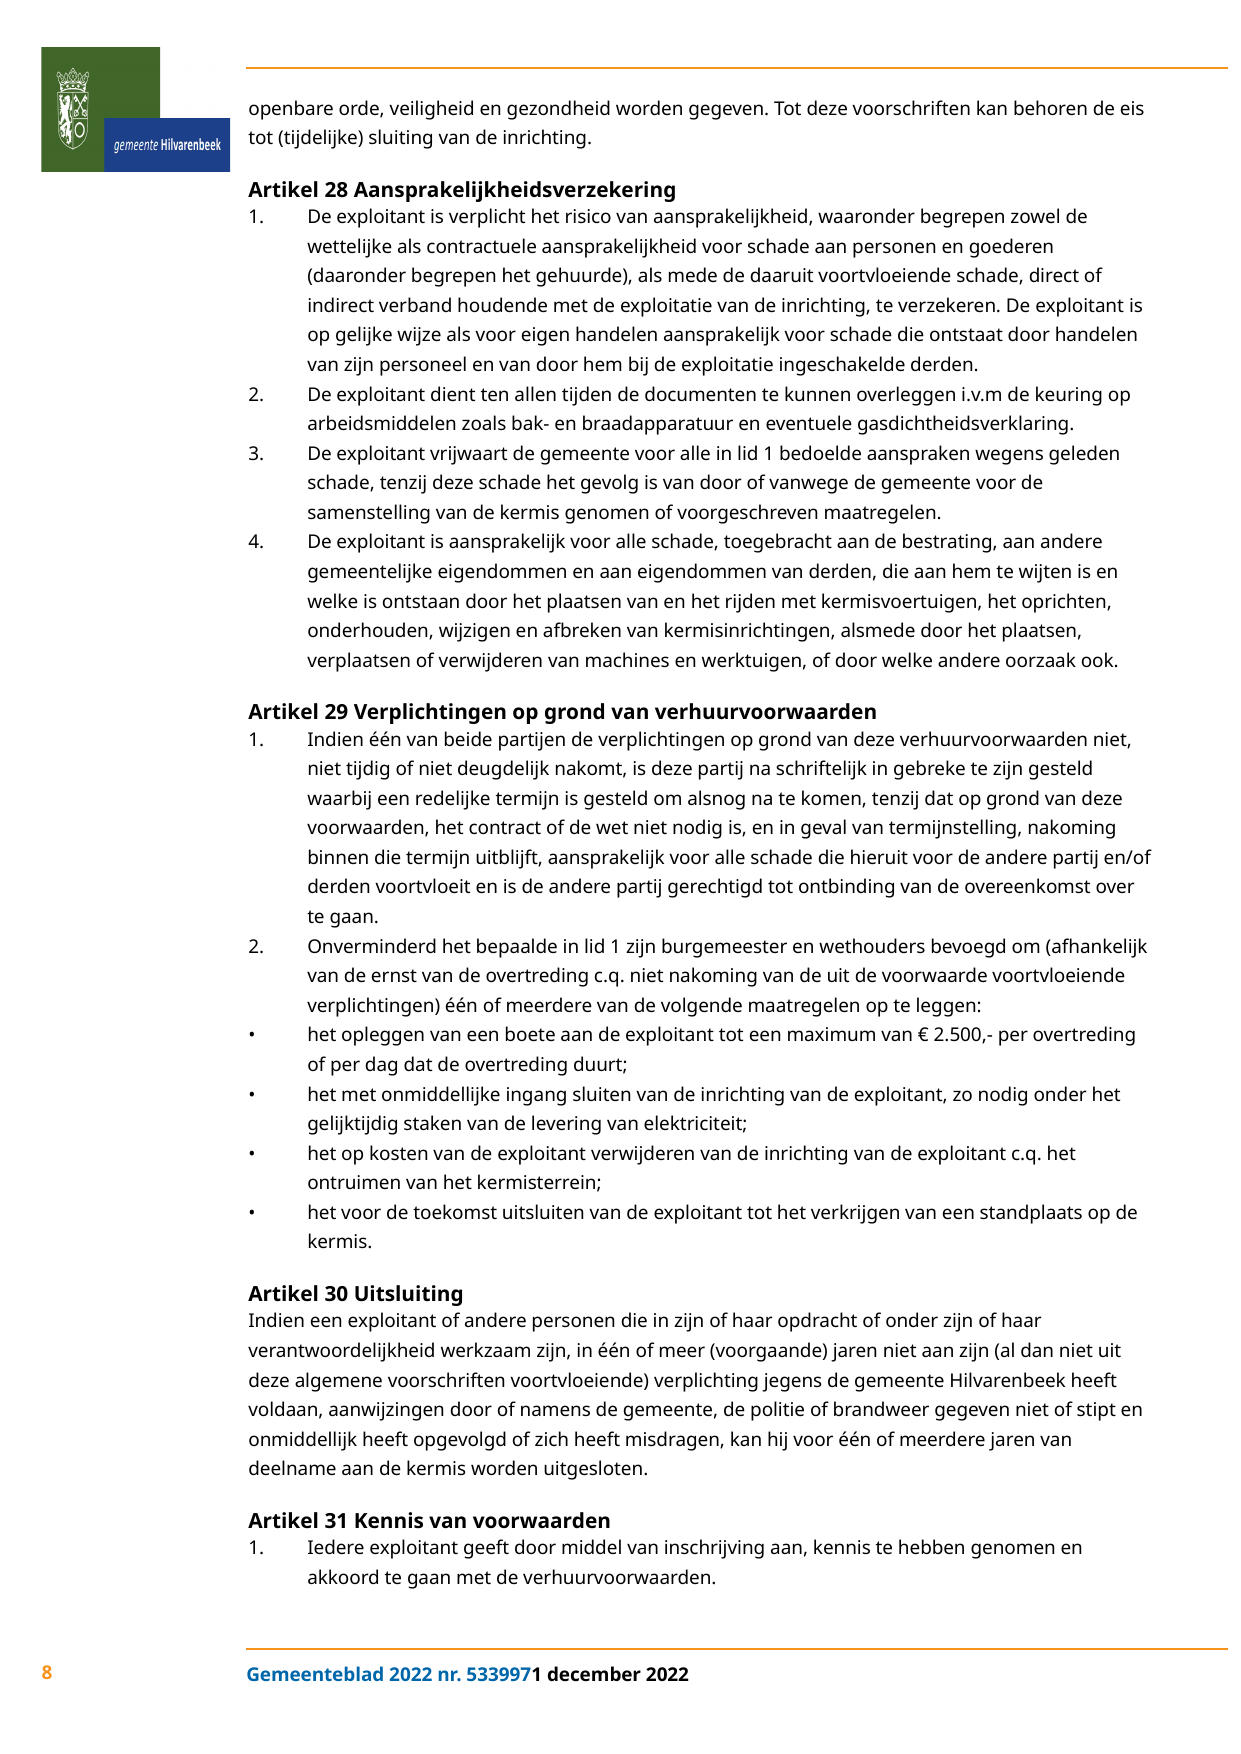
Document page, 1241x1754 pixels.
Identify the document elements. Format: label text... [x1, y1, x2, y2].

list De exploitant vrijwaart de gemeente voor alle in lid 1 bedoelde aanspraken wegens geleden schade, tenzij deze schade het gevolg is van door of vanwege de gemeente voor de samenstelling van de kermis genomen of voorgeschreven maatregelen. [248, 440, 1152, 525]
list het voor de toekomst uitsluiten van de exploitant tot het verkrijgen van een standplaats op de kermis. [248, 1199, 1152, 1254]
text Indien een exploitant of andere personen die in zijn of haar opdracht of onder zijn of haar verantwoordelijkheid werkzaam zijn, in één of meer (voorgaande) jaren niet aan zijn (al dan niet uit deze algemene voorschriften voortvloeiende) verplichting jegens de gemeente Hilvarenbeek heeft voldaan, aanwijzingen door of namens de gemeente, de politie of brandweer gegeven niet of stipt en onmiddellijk heeft opgevolgd of zich heeft misdragen, kan hij voor één of meerdere jaren van deelname aan de kermis worden uitgesloten. [248, 1308, 1152, 1481]
list Indien één van beide partijen de verplichtingen op grond van deze verhuurvoorwaarden niet, niet tijdig of niet deugdelijk nakomt, is deze partij na schriftelijk in gebreke te zijn gesteld waarbij een redelijke termijn is gesteld om alsnog na te komen, tenzij dat op grond van deze voorwaarden, het contract of de wet niet nodig is, en in geval van termijnstelling, nakoming binnen die termijn uitblijft, aansprakelijk voor alle schade die hieruit voor de andere partij en/of derden voortvloeit en is de andere partij gerechtigd tot ontbinding van de overeenkomst over te gaan. [248, 726, 1152, 929]
text Artikel 30 Uitsluiting [248, 1279, 1152, 1308]
list Onverminderd het bepaalde in lid 1 zijn burgemeester en wethouders bevoegd om (afhankelijk van de ernst van de overtreding c.q. niet nakoming van de uit de voorwaarde voortvloeiende verplichtingen) één of meerdere van de volgende maatregelen op te leggen: [248, 933, 1152, 1018]
list De exploitant is verplicht het risico van aansprakelijkheid, waaronder begrepen zowel de wettelijke als contractuele aansprakelijkheid voor schade aan personen en goederen (daaronder begrepen het gehuurde), als mede de daaruit voortvloeiende schade, direct of indirect verband houdende met de exploitatie van de inrichting, te verzekeren. De exploitant is op gelijke wijze als voor eigen handelen aansprakelijk voor schade die ontstaat door handelen van zijn personeel en van door hem bij de exploitatie ingeschakelde derden. [248, 203, 1152, 377]
list het opleggen van een boete aan de exploitant tot een maximum van € 2.500,- per overtreding of per dag dat de overtreding duurt; [248, 1022, 1152, 1077]
text openbare orde, veiligheid en gezondheid worden gegeven. Tot deze voorschriften kan behoren de eis tot (tijdelijke) sluiting van de inrichting. [248, 95, 1152, 150]
list De exploitant is aansprakelijk voor alle schade, toegebracht aan de bestrating, aan andere gemeentelijke eigendommen en aan eigendommen van derden, die aan hem te wijten is en welke is ontstaan door het plaatsen van en het rijden met kermisvoertuigen, het oprichten, onderhouden, wijzigen en afbreken van kermisinrichtingen, alsmede door het plaatsen, verplaatsen of verwijderen van machines en werktuigen, of door welke andere oorzaak ook. [248, 529, 1152, 673]
list het met onmiddellijke ingang sluiten van de inrichting van de exploitant, zo nodig onder het gelijktijdig staken van de levering van elektriciteit; [248, 1081, 1152, 1136]
text Artikel 29 Verplichtingen op grond van verhuurvoorwaarden [248, 697, 1152, 726]
list Iedere exploitant geeft door middel van inschrijving aan, kennis te hebben genomen en akkoord te gaan met de verhuurvoorwaarden. [248, 1534, 1152, 1590]
picture [41, 47, 231, 172]
text Artikel 31 Kennis van voorwaarden [248, 1506, 1152, 1534]
list De exploitant dient ten allen tijden de documenten te kunnen overleggen i.v.m de keuring op arbeidsmiddelen zoals bak- en braadapparatuur en eventuele gasdichtheidsverklaring. [248, 381, 1152, 436]
list het op kosten van de exploitant verwijderen van de inrichting van de exploitant c.q. het ontruimen van het kermisterrein; [248, 1140, 1152, 1195]
text Artikel 28 Aansprakelijkheidsverzekering [248, 175, 1152, 203]
